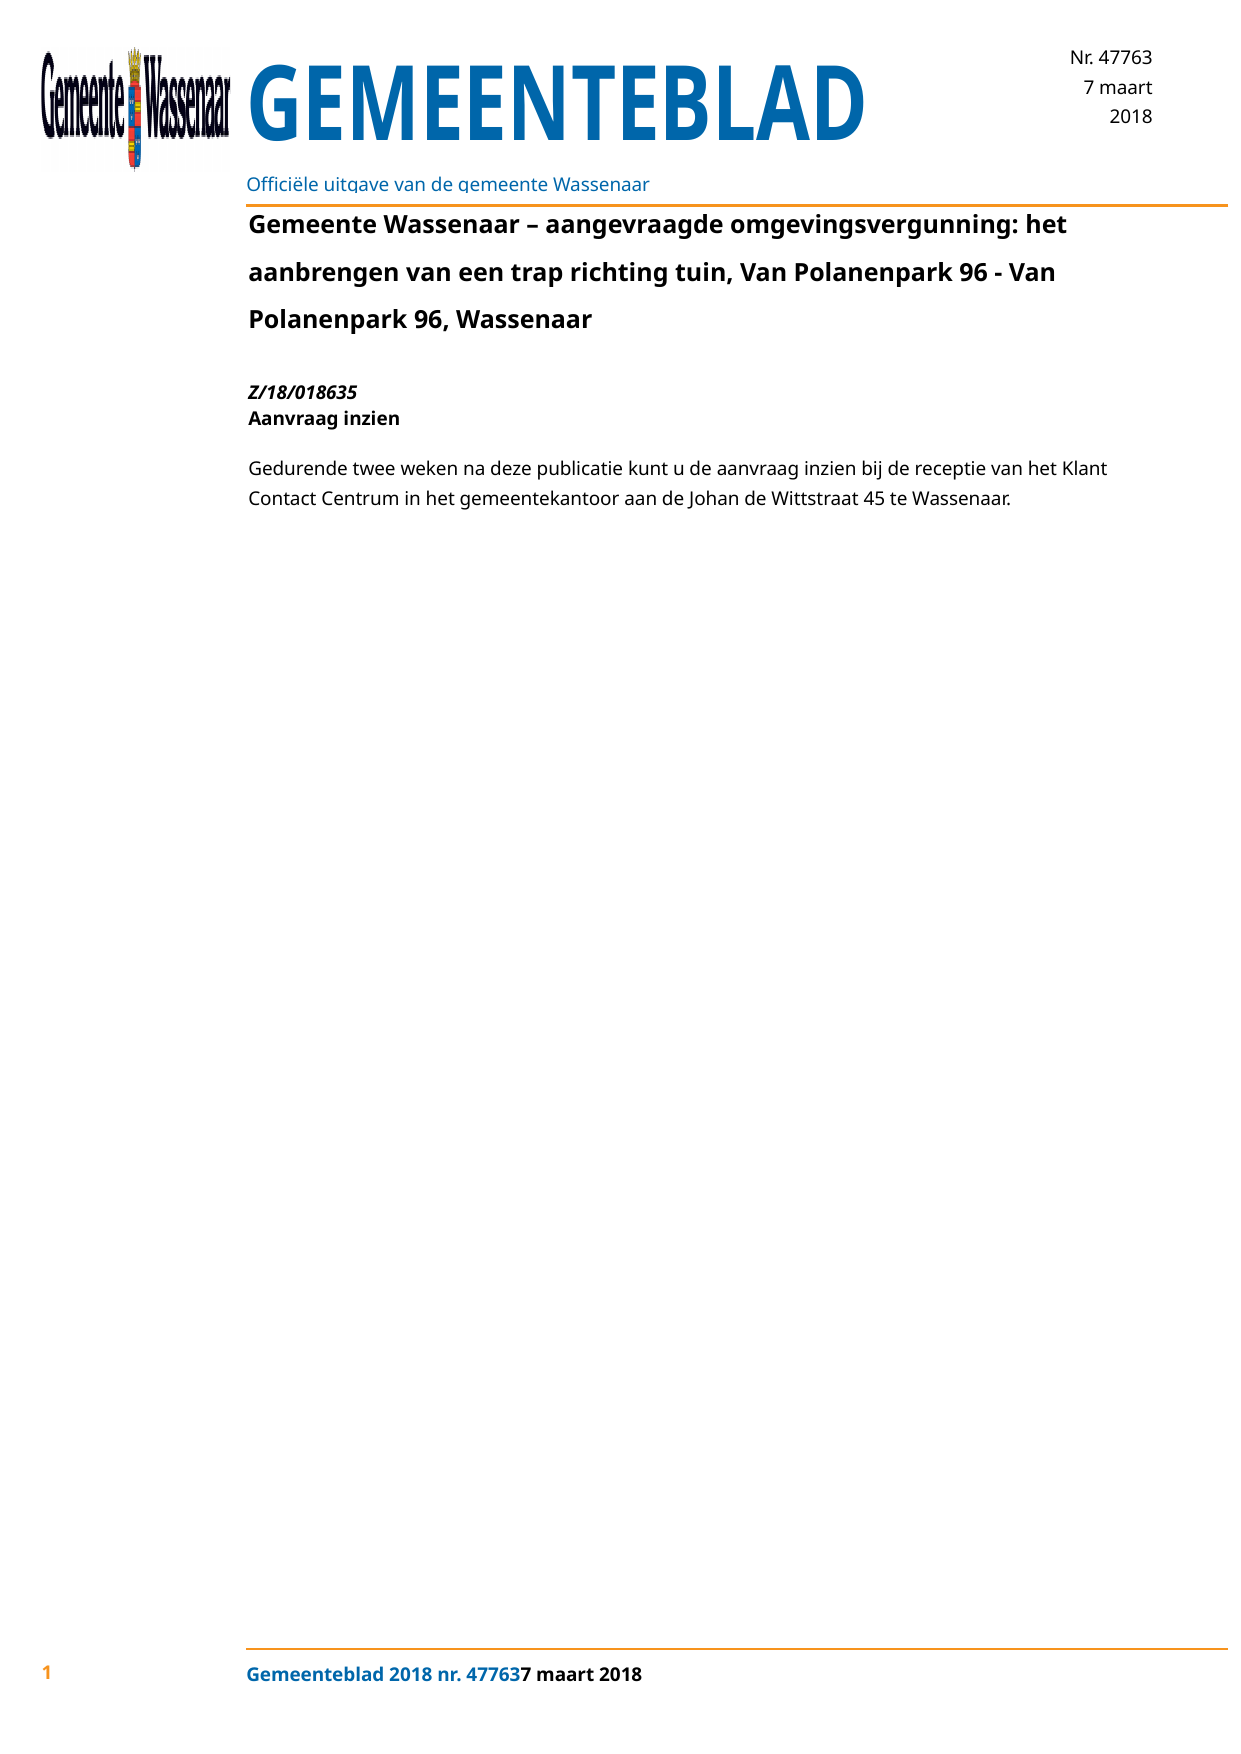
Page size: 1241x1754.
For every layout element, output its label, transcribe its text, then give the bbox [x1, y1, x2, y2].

picture [41, 47, 231, 172]
text Gemeente Wassenaar – aangevraagde omgevingsvergunning: het aanbrengen van een trap richting tuin, Van Polanenpark 96 - Van Polanenpark 96, Wassenaar [248, 207, 1152, 336]
text Gedurende twee weken na deze publicatie kunt u de aanvraag inzien bij de receptie van het Klant Contact Centrum in het gemeentekantoor aan de Johan de Wittstraat 45 te Wassenaar. [248, 455, 1152, 511]
text Aanvraag inzien [248, 405, 1152, 431]
text Z/18/018635 [248, 379, 1152, 405]
